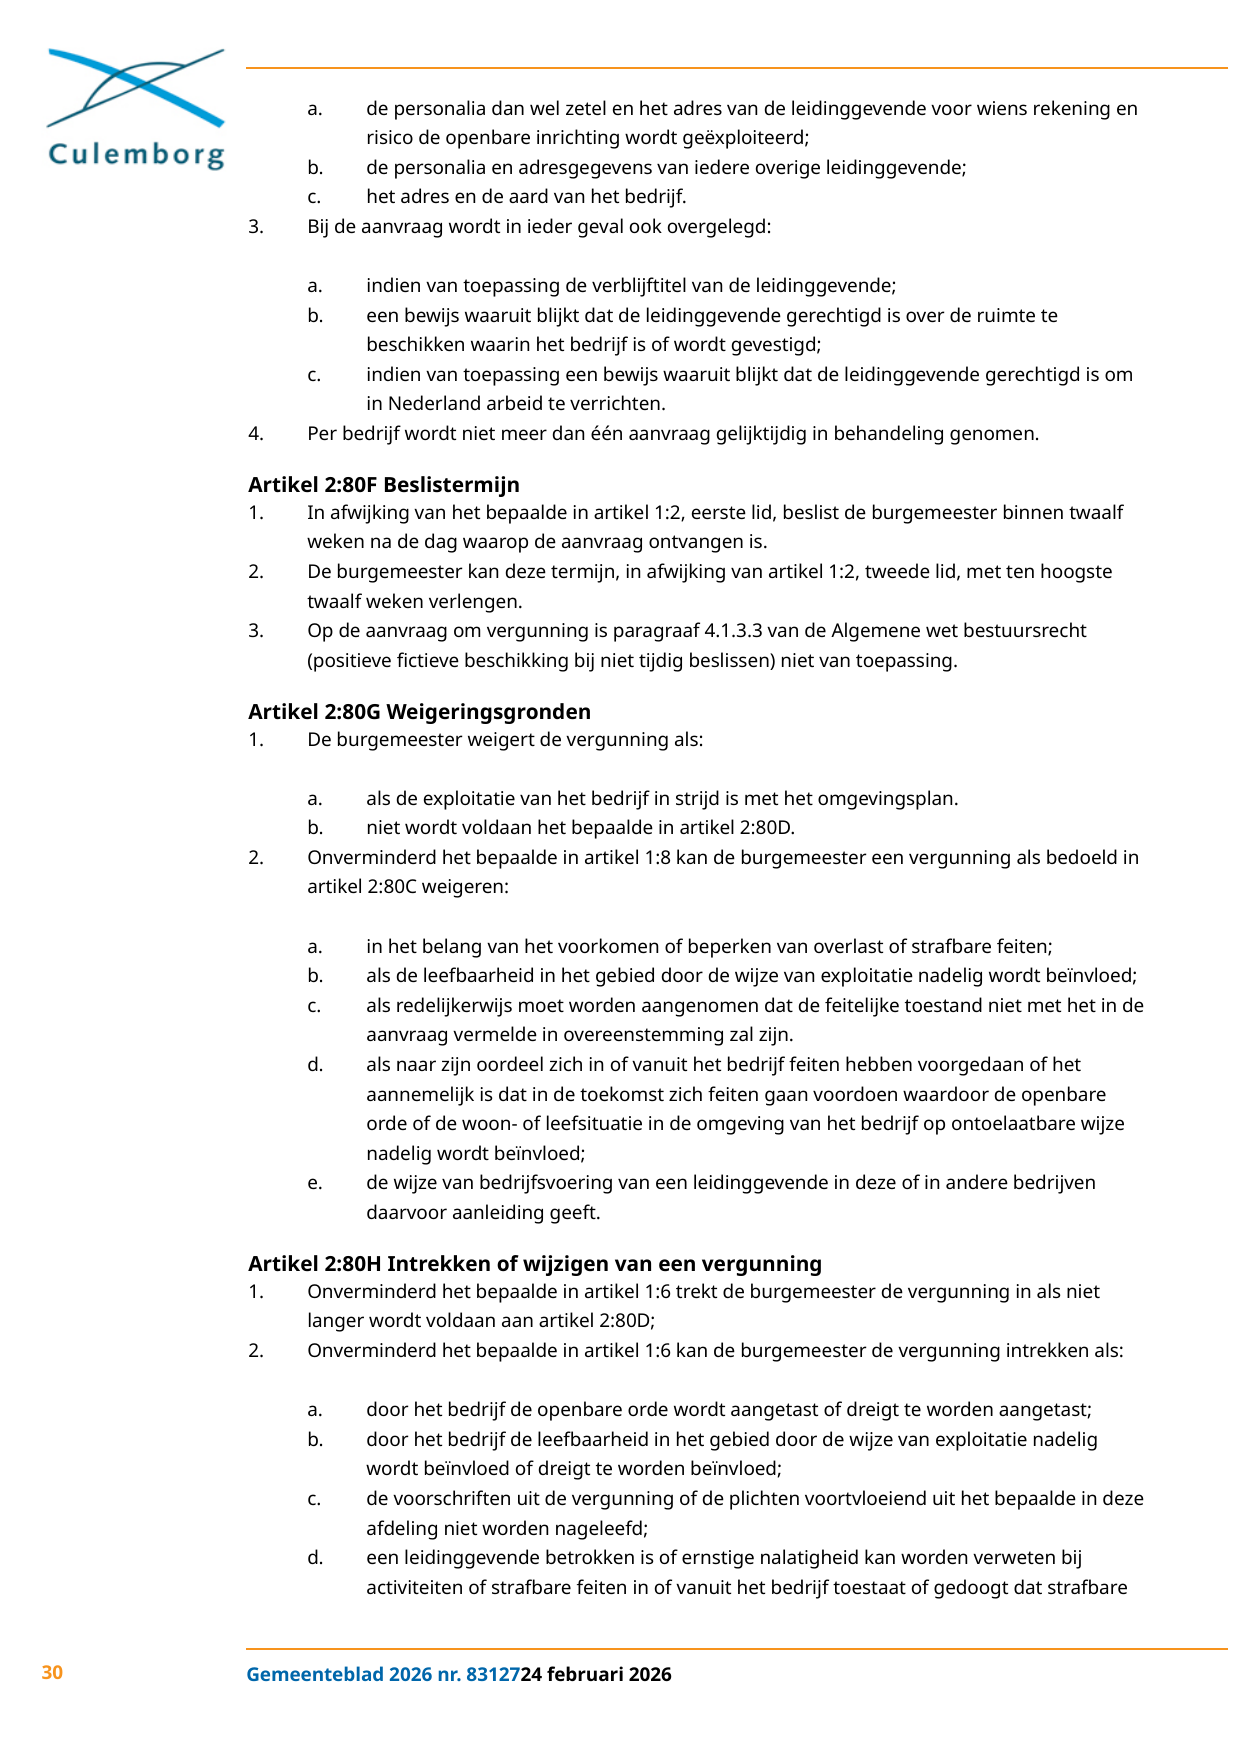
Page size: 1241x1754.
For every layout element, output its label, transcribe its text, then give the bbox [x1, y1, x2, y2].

list de voorschriften uit de vergunning of de plichten voortvloeiend uit het bepaalde in deze afdeling niet worden nageleefd; [307, 1485, 1152, 1540]
list Bij de aanvraag wordt in ieder geval ook overgelegd: [248, 213, 1152, 239]
list de personalia dan wel zetel en het adres van de leidinggevende voor wiens rekening en risico de openbare inrichting wordt geëxploiteerd; [307, 95, 1152, 150]
list als de exploitatie van het bedrijf in strijd is met het omgevingsplan. [307, 785, 1152, 811]
list De burgemeester weigert de vergunning als: [248, 726, 1152, 752]
list Op de aanvraag om vergunning is paragraaf 4.1.3.3 van de Algemene wet bestuursrecht (positieve fictieve beschikking bij niet tijdig beslissen) niet van toepassing. [248, 617, 1152, 673]
list een leidinggevende betrokken is of ernstige nalatigheid kan worden verweten bij activiteiten of strafbare feiten in of vanuit het bedrijf toestaat of gedoogt dat strafbare [307, 1544, 1152, 1599]
list door het bedrijf de openbare orde wordt aangetast of dreigt te worden aangetast; [307, 1396, 1152, 1422]
list als naar zijn oordeel zich in of vanuit het bedrijf feiten hebben voorgedaan of het aannemelijk is dat in de toekomst zich feiten gaan voordoen waardoor de openbare orde of de woon- of leefsituatie in de omgeving van het bedrijf op ontoelaatbare wijze nadelig wordt beïnvloed; [307, 1051, 1152, 1166]
list een bewijs waaruit blijkt dat de leidinggevende gerechtigd is over de ruimte te beschikken waarin het bedrijf is of wordt gevestigd; [307, 302, 1152, 357]
list indien van toepassing een bewijs waaruit blijkt dat de leidinggevende gerechtigd is om in Nederland arbeid te verrichten. [307, 361, 1152, 416]
text Artikel 2:80H Intrekken of wijzigen van een vergunning [248, 1249, 1152, 1278]
list Onverminderd het bepaalde in artikel 1:8 kan de burgemeester een vergunning als bedoeld in artikel 2:80C weigeren: [248, 844, 1152, 899]
picture [41, 47, 231, 172]
list het adres en de aard van het bedrijf. [307, 183, 1152, 209]
list In afwijking van het bepaalde in artikel 1:2, eerste lid, beslist de burgemeester binnen twaalf weken na de dag waarop de aanvraag ontvangen is. [248, 499, 1152, 554]
list Onverminderd het bepaalde in artikel 1:6 kan de burgemeester de vergunning intrekken als: [248, 1337, 1152, 1363]
list Onverminderd het bepaalde in artikel 1:6 trekt de burgemeester de vergunning in als niet langer wordt voldaan aan artikel 2:80D; [248, 1278, 1152, 1333]
list de wijze van bedrijfsvoering van een leidinggevende in deze of in andere bedrijven daarvoor aanleiding geeft. [307, 1169, 1152, 1225]
list als redelijkerwijs moet worden aangenomen dat de feitelijke toestand niet met het in de aanvraag vermelde in overeenstemming zal zijn. [307, 992, 1152, 1047]
text Artikel 2:80G Weigeringsgronden [248, 697, 1152, 726]
list Per bedrijf wordt niet meer dan één aanvraag gelijktijdig in behandeling genomen. [248, 420, 1152, 446]
list De burgemeester kan deze termijn, in afwijking van artikel 1:2, tweede lid, met ten hoogste twaalf weken verlengen. [248, 558, 1152, 613]
list in het belang van het voorkomen of beperken van overlast of strafbare feiten; [307, 933, 1152, 959]
text Artikel 2:80F Beslistermijn [248, 471, 1152, 499]
list indien van toepassing de verblijftitel van de leidinggevende; [307, 272, 1152, 298]
list de personalia en adresgegevens van iedere overige leidinggevende; [307, 154, 1152, 180]
list door het bedrijf de leefbaarheid in het gebied door de wijze van exploitatie nadelig wordt beïnvloed of dreigt te worden beïnvloed; [307, 1426, 1152, 1481]
list als de leefbaarheid in het gebied door de wijze van exploitatie nadelig wordt beïnvloed; [307, 962, 1152, 988]
list niet wordt voldaan het bepaalde in artikel 2:80D. [307, 814, 1152, 840]
